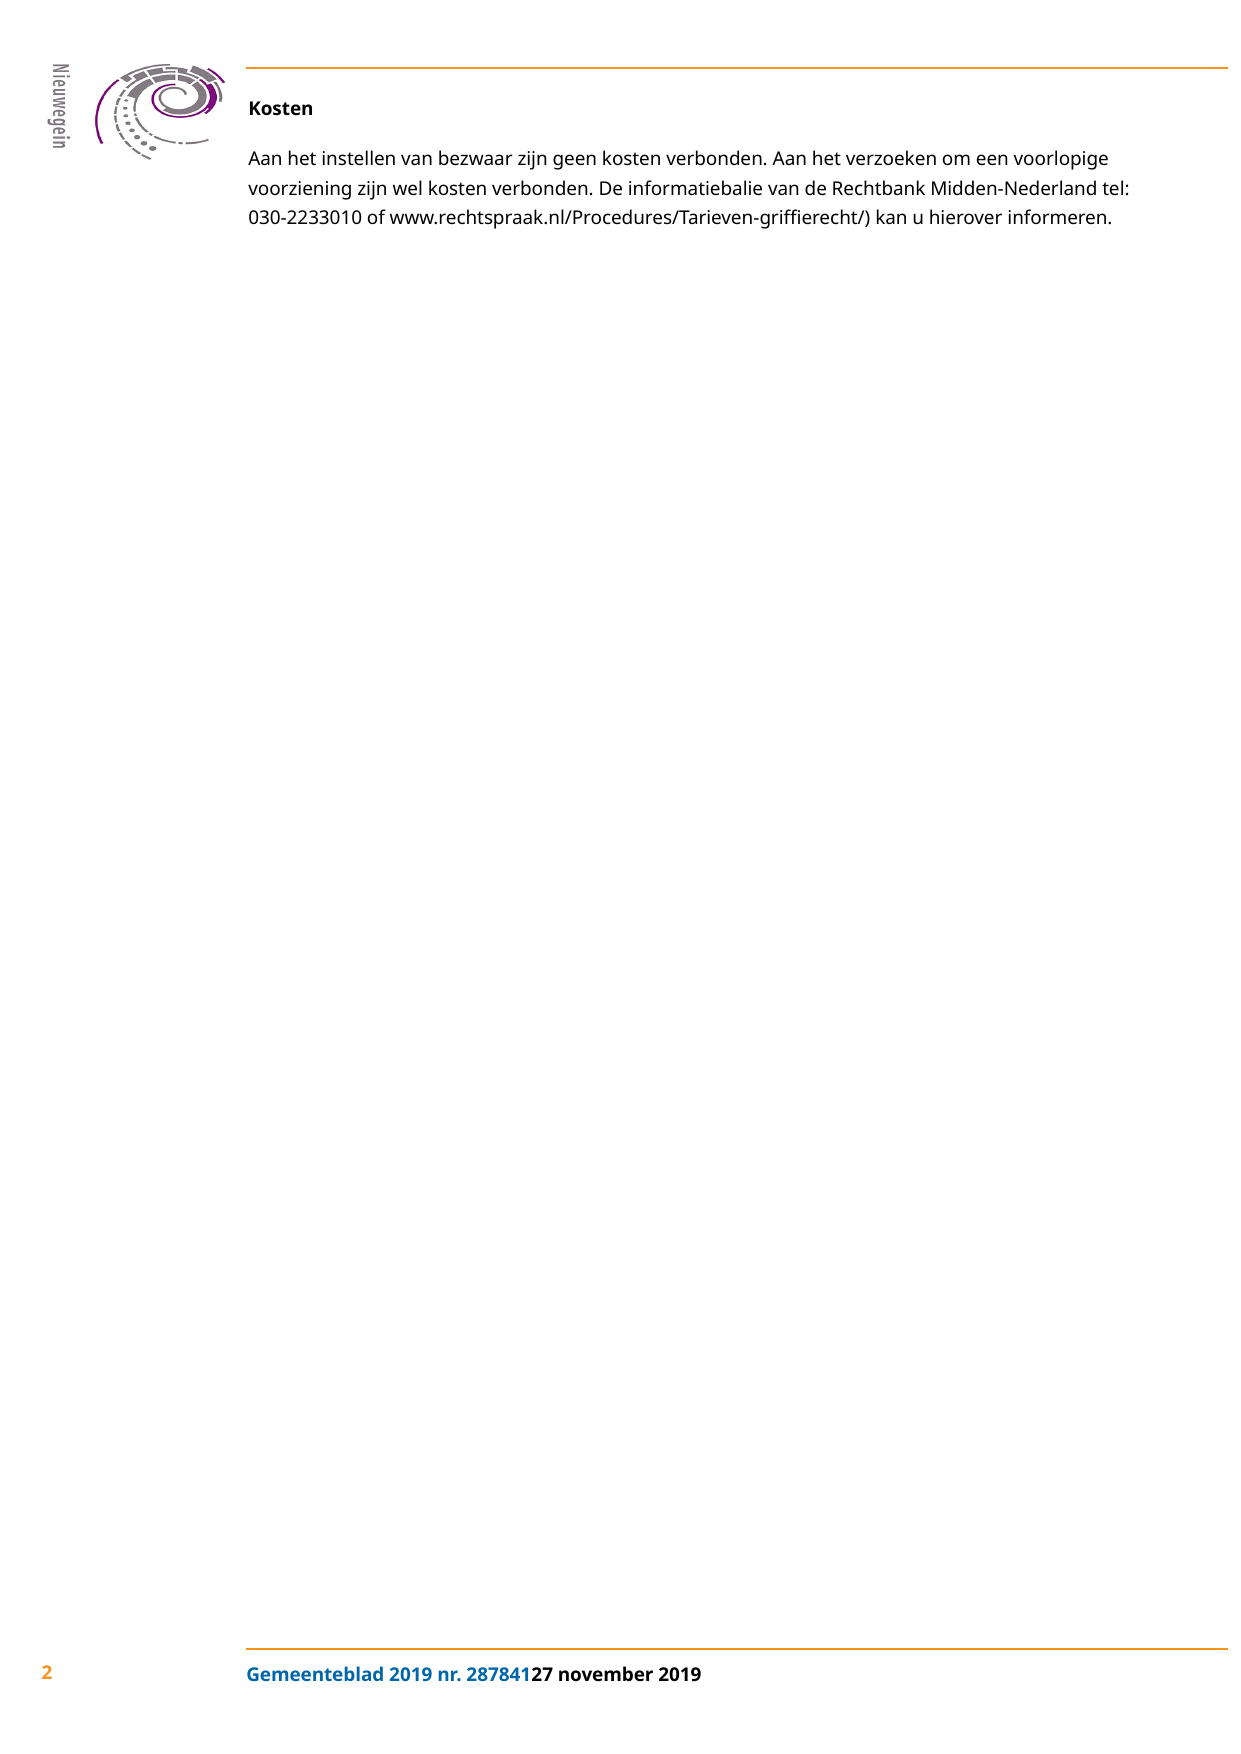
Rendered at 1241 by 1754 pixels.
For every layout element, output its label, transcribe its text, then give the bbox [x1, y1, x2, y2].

text Kosten [248, 95, 1152, 121]
text Aan het instellen van bezwaar zijn geen kosten verbonden. Aan het verzoeken om een voorlopige voorziening zijn wel kosten verbonden. De informatiebalie van de Rechtbank Midden-Nederland tel: 030-2233010 of www.rechtspraak.nl/Procedures/Tarieven-griffierecht/) kan u hierover informeren. [248, 145, 1152, 230]
picture [41, 47, 231, 172]
